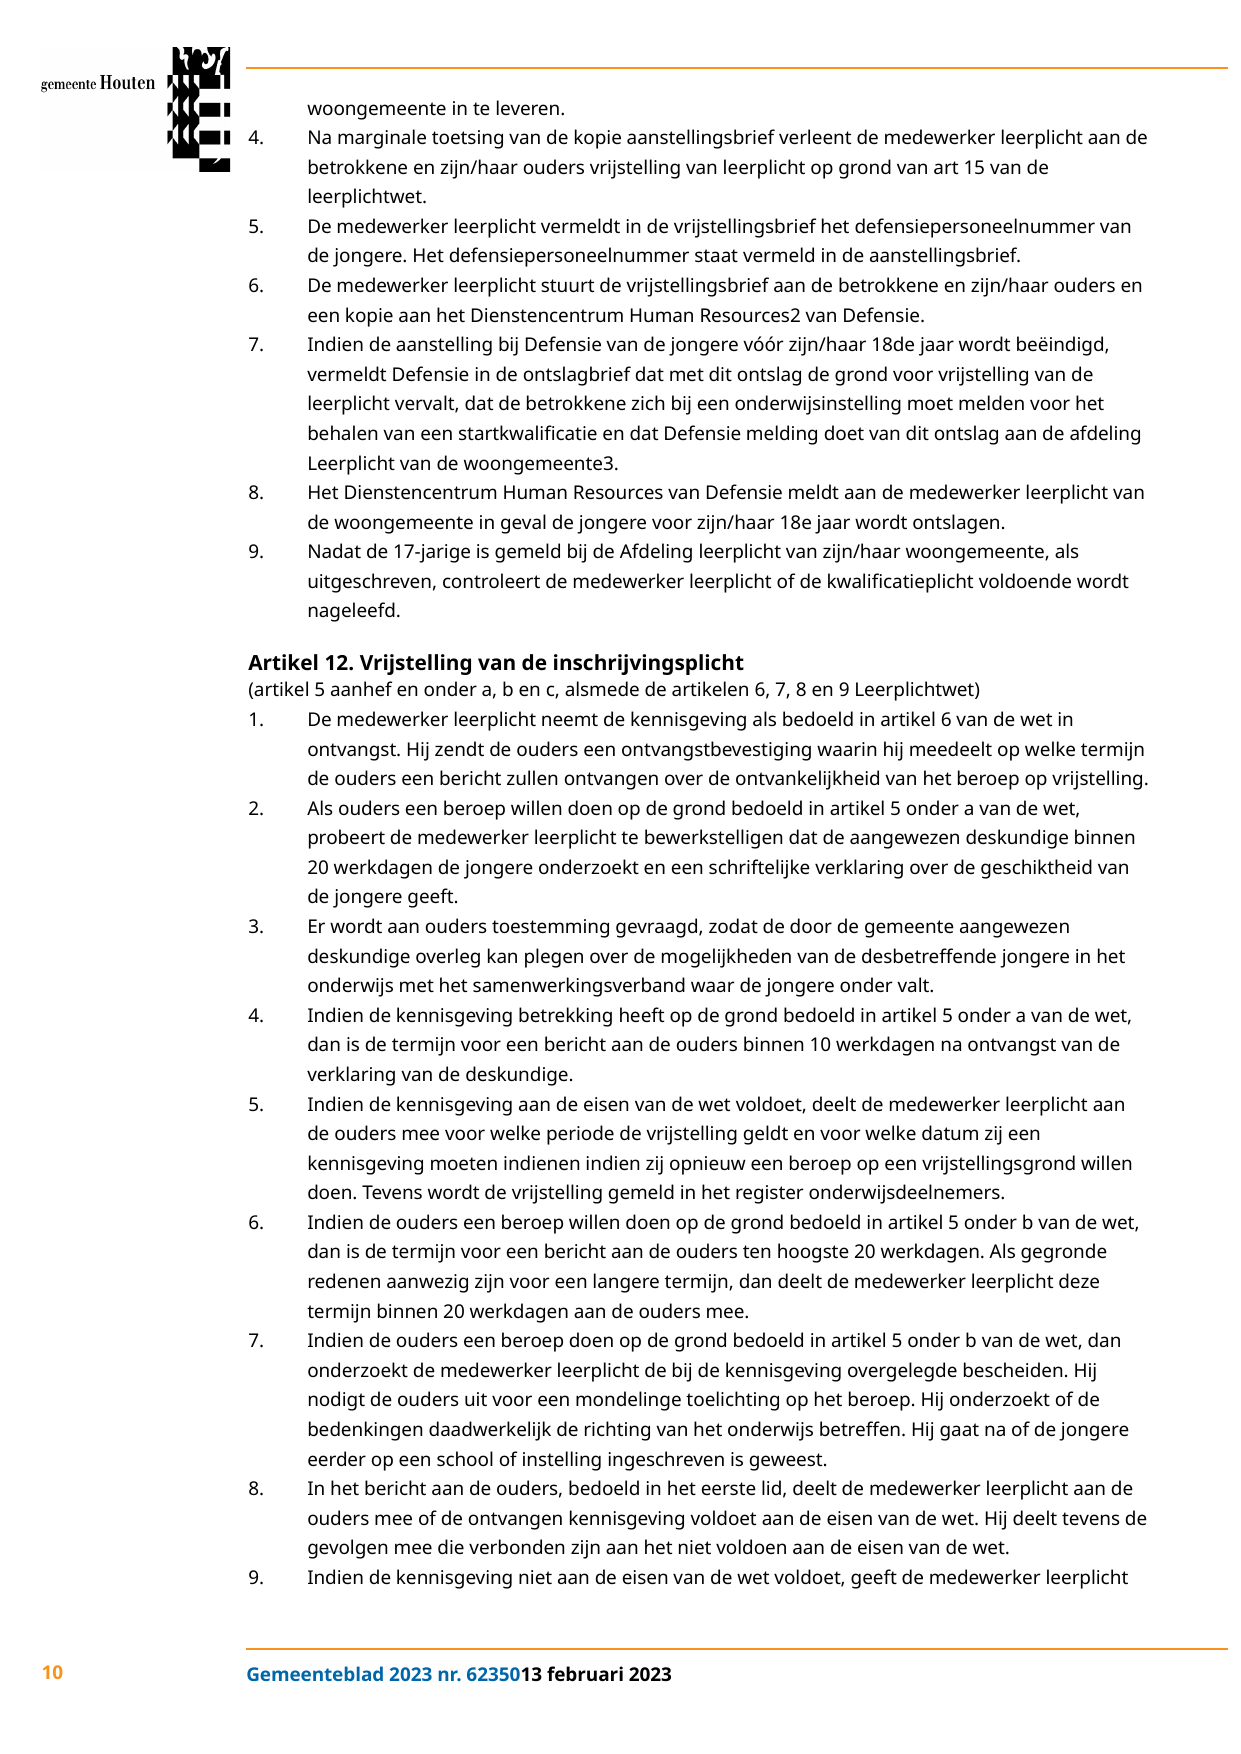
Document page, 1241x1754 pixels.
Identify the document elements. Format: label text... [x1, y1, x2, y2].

list Indien de ouders een beroep willen doen op de grond bedoeld in artikel 5 onder b van de wet, dan is de termijn voor een bericht aan de ouders ten hoogste 20 werkdagen. Als gegronde redenen aanwezig zijn voor een langere termijn, dan deelt de medewerker leerplicht deze termijn binnen 20 werkdagen aan de ouders mee. [248, 1209, 1152, 1323]
text (artikel 5 aanhef en onder a, b en c, alsmede de artikelen 6, 7, 8 en 9 Leerplichtwet) [248, 677, 1152, 702]
list De medewerker leerplicht neemt de kennisgeving als bedoeld in artikel 6 van de wet in ontvangst. Hij zendt de ouders een ontvangstbevestiging waarin hij meedeelt op welke termijn de ouders een bericht zullen ontvangen over de ontvankelijkheid van het beroep op vrijstelling. [248, 706, 1152, 791]
list woongemeente in te leveren. [248, 95, 1152, 121]
text Artikel 12. Vrijstelling van de inschrijvingsplicht [248, 648, 1152, 677]
list Indien de kennisgeving aan de eisen van de wet voldoet, deelt de medewerker leerplicht aan de ouders mee voor welke periode de vrijstelling geldt en voor welke datum zij een kennisgeving moeten indienen indien zij opnieuw een beroep op een vrijstellingsgrond willen doen. Tevens wordt de vrijstelling gemeld in het register onderwijsdeelnemers. [248, 1091, 1152, 1205]
list Nadat de 17-jarige is gemeld bij de Afdeling leerplicht van zijn/haar woongemeente, als uitgeschreven, controleert de medewerker leerplicht of de kwalificatieplicht voldoende wordt nageleefd. [248, 538, 1152, 623]
list De medewerker leerplicht stuurt de vrijstellingsbrief aan de betrokkene en zijn/haar ouders en een kopie aan het Dienstencentrum Human Resources2 van Defensie. [248, 272, 1152, 328]
list Indien de kennisgeving niet aan de eisen van de wet voldoet, geeft de medewerker leerplicht [248, 1564, 1152, 1590]
list Indien de aanstelling bij Defensie van de jongere vóór zijn/haar 18de jaar wordt beëindigd, vermeldt Defensie in de ontslagbrief dat met dit ontslag de grond voor vrijstelling van de leerplicht vervalt, dat de betrokkene zich bij een onderwijsinstelling moet melden voor het behalen van een startkwalificatie en dat Defensie melding doet van dit ontslag aan de afdeling Leerplicht van de woongemeente3. [248, 331, 1152, 476]
list Na marginale toetsing van de kopie aanstellingsbrief verleent de medewerker leerplicht aan de betrokkene en zijn/haar ouders vrijstelling van leerplicht op grond van art 15 van de leerplichtwet. [248, 124, 1152, 209]
list Er wordt aan ouders toestemming gevraagd, zodat de door de gemeente aangewezen deskundige overleg kan plegen over de mogelijkheden van de desbetreffende jongere in het onderwijs met het samenwerkingsverband waar de jongere onder valt. [248, 913, 1152, 998]
list Als ouders een beroep willen doen op de grond bedoeld in artikel 5 onder a van de wet, probeert de medewerker leerplicht te bewerkstelligen dat de aangewezen deskundige binnen 20 werkdagen de jongere onderzoekt en een schriftelijke verklaring over de geschiktheid van de jongere geeft. [248, 795, 1152, 909]
list Het Dienstencentrum Human Resources van Defensie meldt aan de medewerker leerplicht van de woongemeente in geval de jongere voor zijn/haar 18e jaar wordt ontslagen. [248, 479, 1152, 535]
picture [41, 47, 231, 172]
list Indien de ouders een beroep doen op de grond bedoeld in artikel 5 onder b van de wet, dan onderzoekt de medewerker leerplicht de bij de kennisgeving overgelegde bescheiden. Hij nodigt de ouders uit voor een mondelinge toelichting op het beroep. Hij onderzoekt of de bedenkingen daadwerkelijk de richting van het onderwijs betreffen. Hij gaat na of de jongere eerder op een school of instelling ingeschreven is geweest. [248, 1327, 1152, 1471]
list Indien de kennisgeving betrekking heeft op de grond bedoeld in artikel 5 onder a van de wet, dan is de termijn voor een bericht aan de ouders binnen 10 werkdagen na ontvangst van de verklaring van de deskundige. [248, 1002, 1152, 1087]
list De medewerker leerplicht vermeldt in de vrijstellingsbrief het defensiepersoneelnummer van de jongere. Het defensiepersoneelnummer staat vermeld in de aanstellingsbrief. [248, 213, 1152, 268]
list In het bericht aan de ouders, bedoeld in het eerste lid, deelt de medewerker leerplicht aan de ouders mee of de ontvangen kennisgeving voldoet aan de eisen van de wet. Hij deelt tevens de gevolgen mee die verbonden zijn aan het niet voldoen aan de eisen van de wet. [248, 1475, 1152, 1560]
